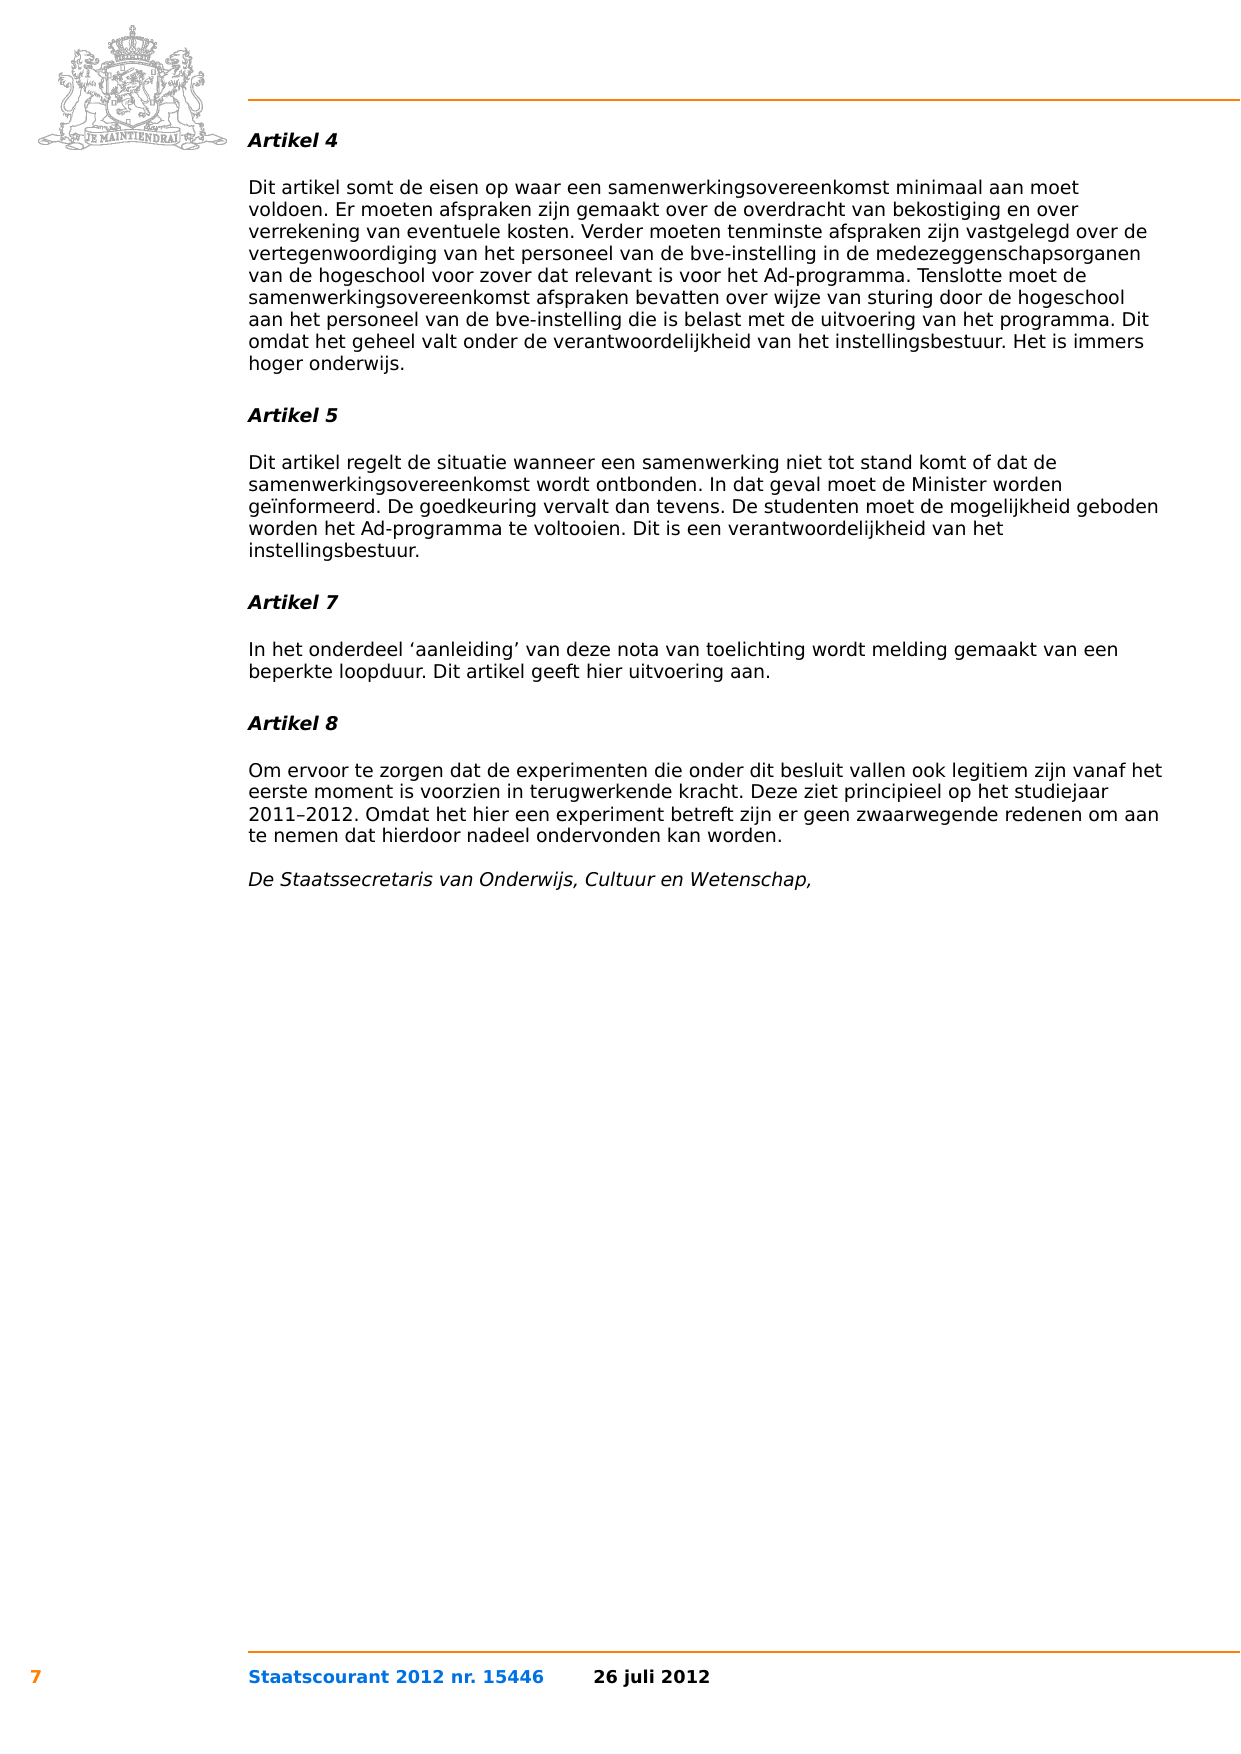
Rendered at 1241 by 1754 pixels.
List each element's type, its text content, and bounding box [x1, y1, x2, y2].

subtitle Artikel 8 [248, 712, 1163, 734]
picture [38, 25, 227, 150]
subtitle Artikel 7 [248, 592, 1163, 613]
text De Staatssecretaris van Onderwijs, Cultuur en Wetenschap, [248, 869, 1163, 891]
subtitle Artikel 5 [248, 405, 1163, 427]
text Dit artikel regelt de situatie wanneer een samenwerking niet tot stand komt of dat de samenwerkingsovereenkomst wordt ontbonden. In dat geval moet de Minister worden geïnformeerd. De goedkeuring vervalt dan tevens. De studenten moet de mogelijkheid geboden worden het Ad-programma te voltooien. Dit is een verantwoordelijkheid van het instellingsbestuur. [248, 452, 1163, 562]
text Dit artikel somt de eisen op waar een samenwerkingsovereenkomst minimaal aan moet voldoen. Er moeten afspraken zijn gemaakt over de overdracht van bekostiging en over verrekening van eventuele kosten. Verder moeten tenminste afspraken zijn vastgelegd over de vertegenwoordiging van het personeel van de bve-instelling in de medezeggenschapsorganen van de hogeschool voor zover dat relevant is voor het Ad-programma. Tenslotte moet de samenwerkingsovereenkomst afspraken bevatten over wijze van sturing door de hogeschool aan het personeel van de bve-instelling die is belast met de uitvoering van het programma. Dit omdat het geheel valt onder de verantwoordelijkheid van het instellingsbestuur. Het is immers hoger onderwijs. [248, 177, 1163, 375]
subtitle Artikel 4 [248, 130, 1163, 152]
text In het onderdeel ‘aanleiding’ van deze nota van toelichting wordt melding gemaakt van een beperkte loopduur. Dit artikel geeft hier uitvoering aan. [248, 638, 1163, 682]
text Om ervoor te zorgen dat de experimenten die onder dit besluit vallen ook legitiem zijn vanaf het eerste moment is voorzien in terugwerkende kracht. Deze ziet principieel op het studiejaar 2011–2012. Omdat het hier een experiment betreft zijn er geen zwaarwegende redenen om aan te nemen dat hierdoor nadeel ondervonden kan worden. [248, 759, 1163, 847]
